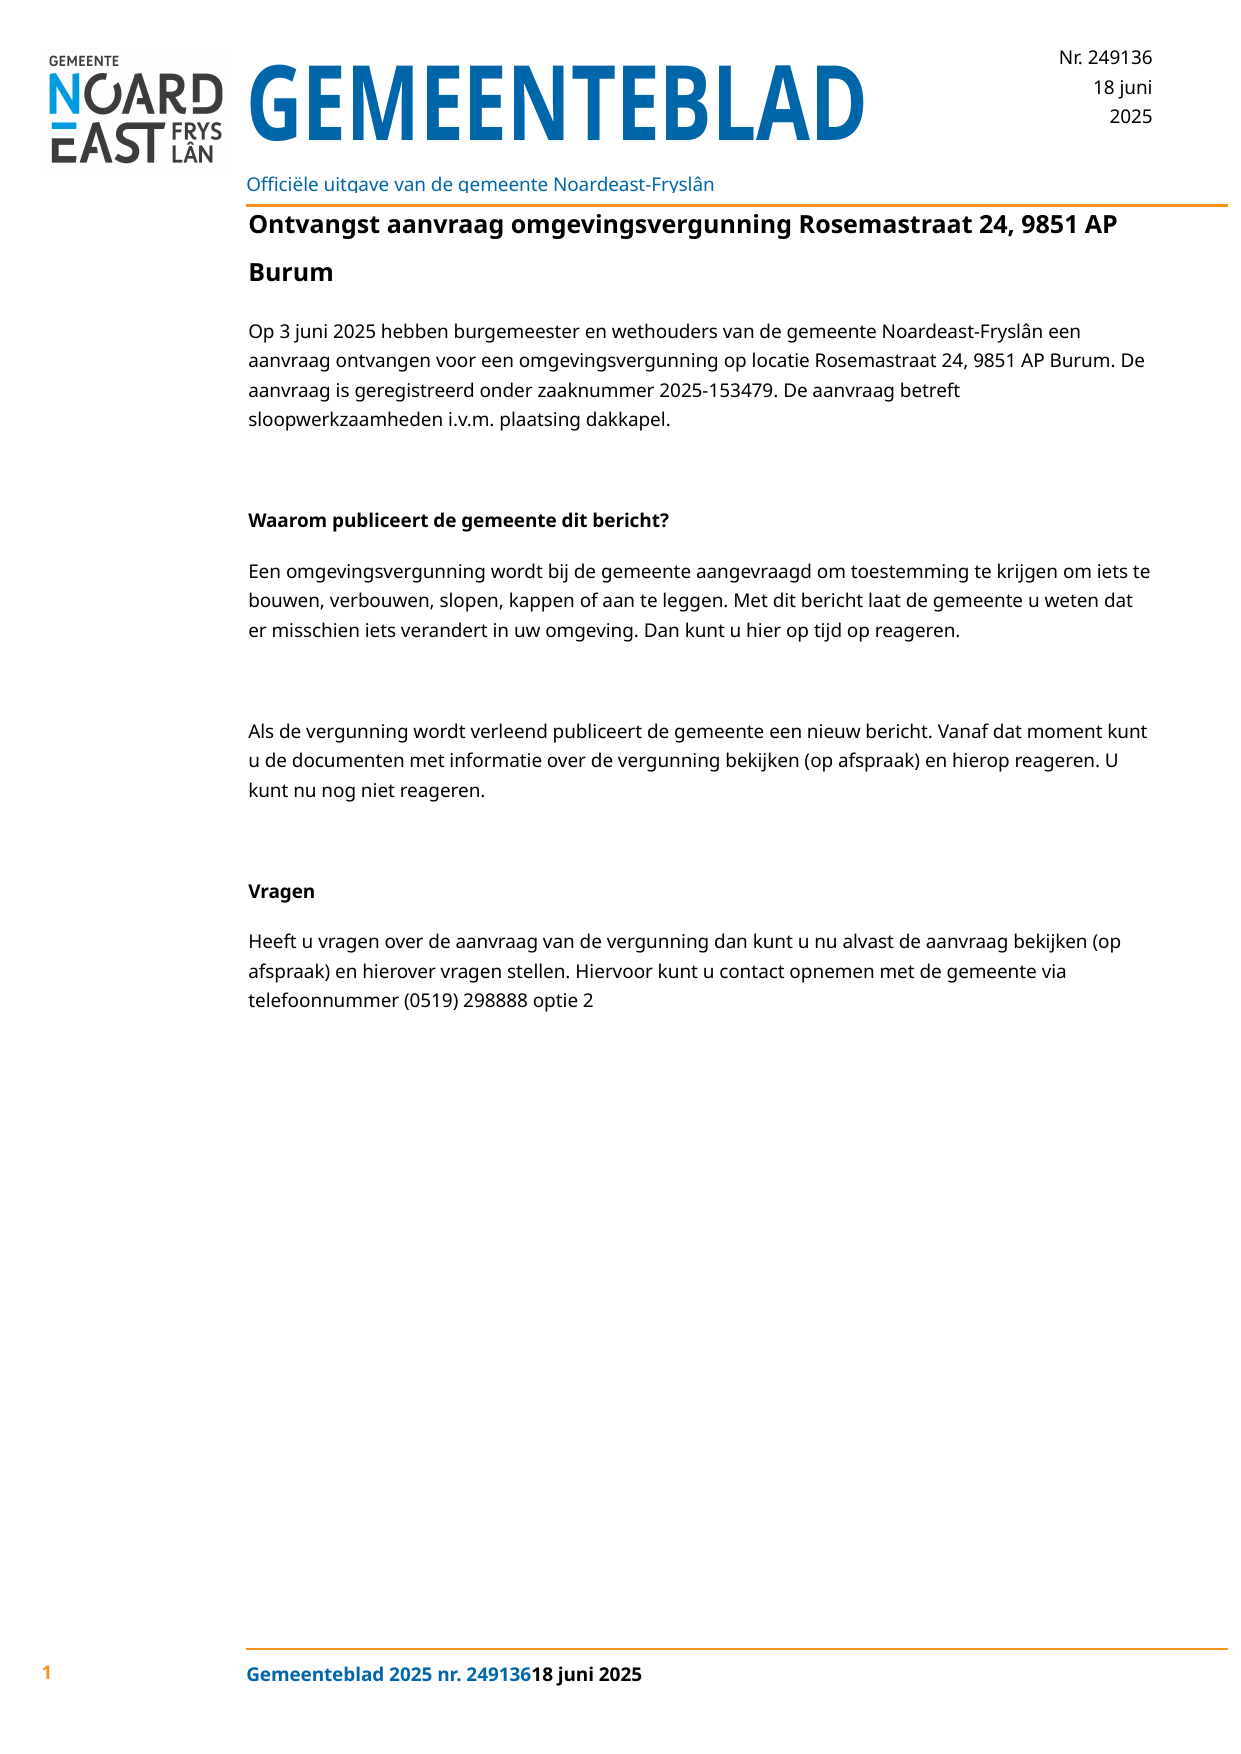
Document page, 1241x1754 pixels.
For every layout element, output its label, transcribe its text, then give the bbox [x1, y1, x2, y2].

text Op 3 juni 2025 hebben burgemeester en wethouders van de gemeente Noardeast-Fryslân een aanvraag ontvangen voor een omgevingsvergunning op locatie Rosemastraat 24, 9851 AP Burum. De aanvraag is geregistreerd onder zaaknummer 2025-153479. De aanvraag betreft sloopwerkzaamheden i.v.m. plaatsing dakkapel. [248, 318, 1152, 432]
text Een omgevingsvergunning wordt bij de gemeente aangevraagd om toestemming te krijgen om iets te bouwen, verbouwen, slopen, kappen of aan te leggen. Met dit bericht laat de gemeente u weten dat er misschien iets verandert in uw omgeving. Dan kunt u hier op tijd op reageren. [248, 558, 1152, 643]
text Waarom publiceert de gemeente dit bericht? [248, 507, 1152, 533]
text Als de vergunning wordt verleend publiceert de gemeente een nieuw bericht. Vanaf dat moment kunt u de documenten met informatie over de vergunning bekijken (op afspraak) en hierop reageren. U kunt nu nog niet reageren. [248, 718, 1152, 803]
picture [41, 47, 231, 172]
text Vragen [248, 878, 1152, 904]
text Ontvangst aanvraag omgevingsvergunning Rosemastraat 24, 9851 AP Burum [248, 207, 1152, 288]
text Heeft u vragen over de aanvraag van de vergunning dan kunt u nu alvast de aanvraag bekijken (op afspraak) en hierover vragen stellen. Hiervoor kunt u contact opnemen met de gemeente via telefoonnummer (0519) 298888 optie 2 [248, 928, 1152, 1013]
